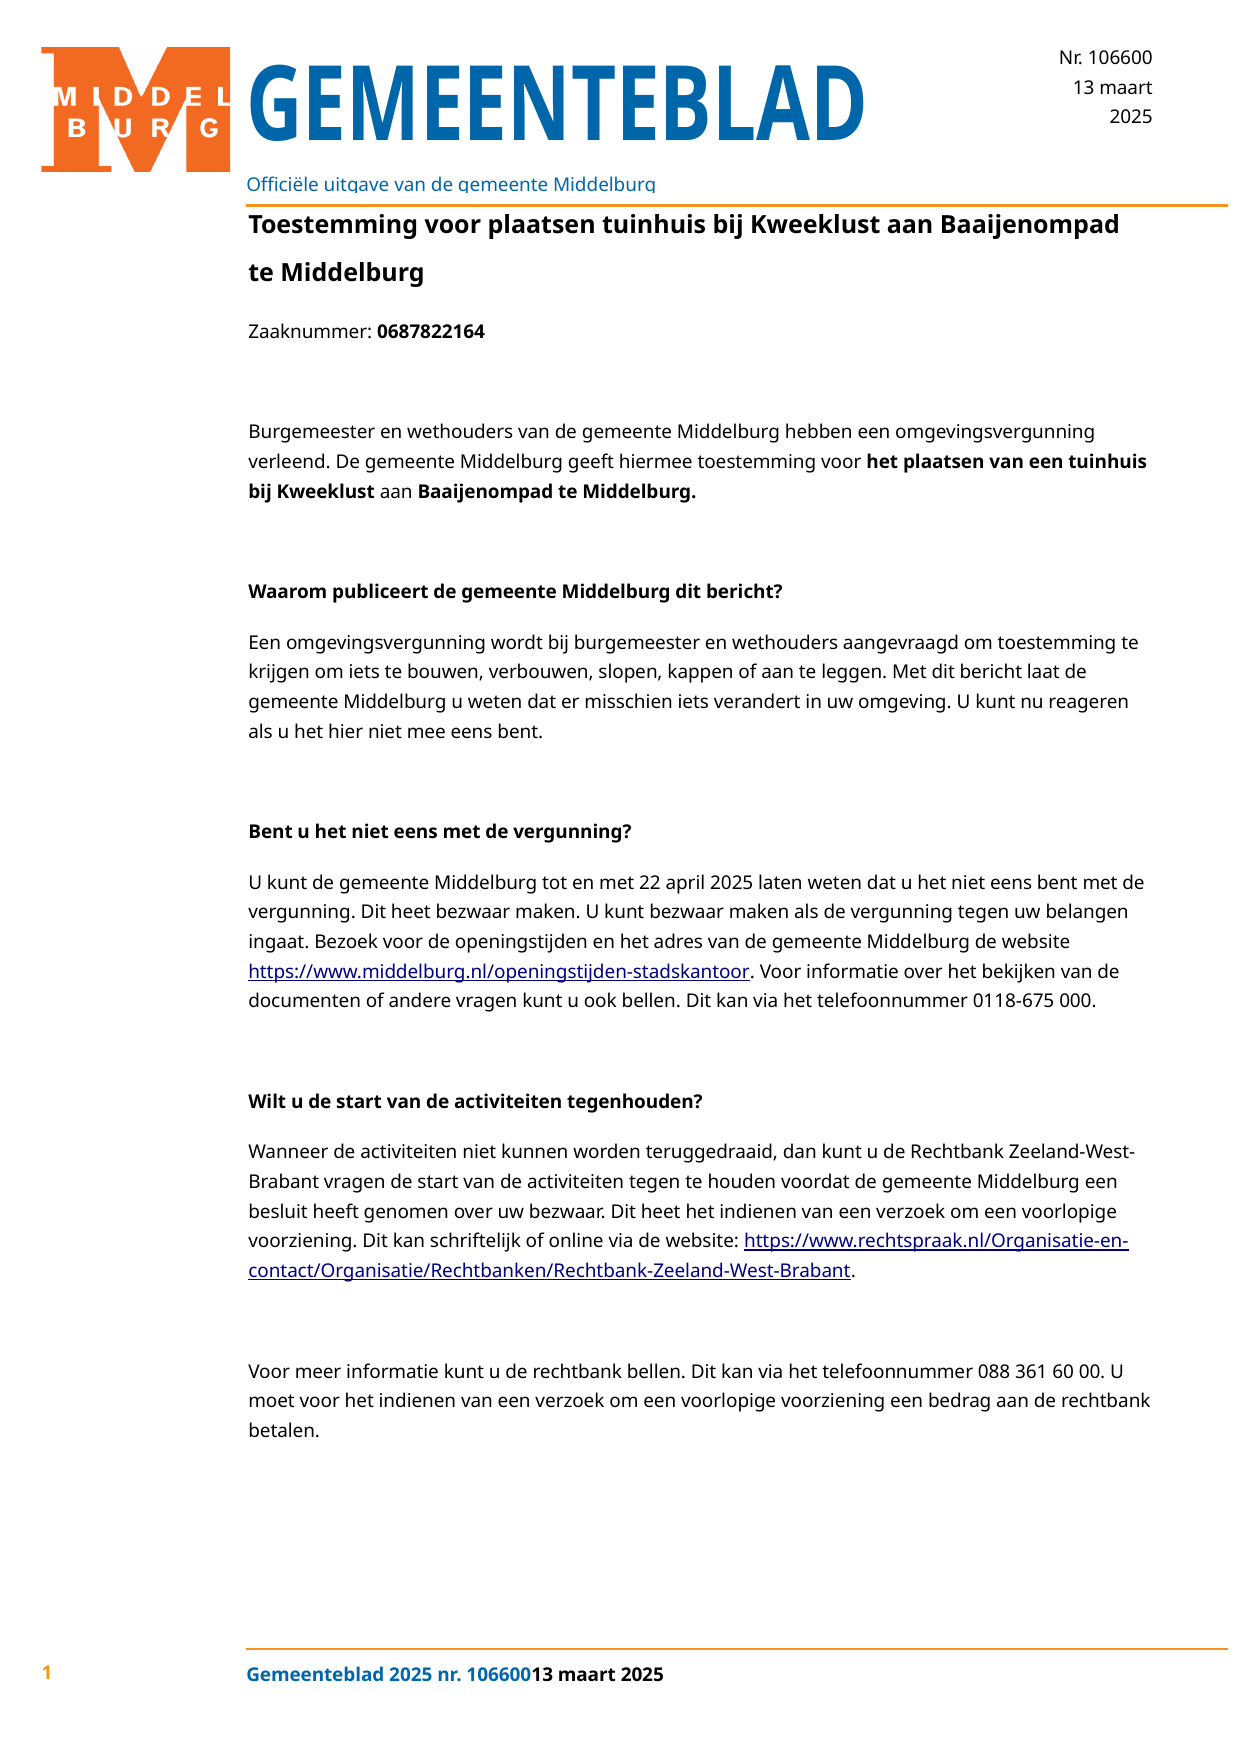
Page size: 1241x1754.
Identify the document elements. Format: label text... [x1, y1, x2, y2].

picture [41, 47, 231, 172]
text Een omgevingsvergunning wordt bij burgemeester en wethouders aangevraagd om toestemming te krijgen om iets te bouwen, verbouwen, slopen, kappen of aan te leggen. Met dit bericht laat de gemeente Middelburg u weten dat er misschien iets verandert in uw omgeving. U kunt nu reageren als u het hier niet mee eens bent. [248, 629, 1152, 744]
text Wilt u de start van de activiteiten tegenhouden? [248, 1088, 1152, 1114]
text Burgemeester en wethouders van de gemeente Middelburg hebben een omgevingsvergunning verleend. De gemeente Middelburg geeft hiermee toestemming voor het plaatsen van een tuinhuis bij Kweeklust aan Baaijenompad te Middelburg. [248, 419, 1152, 504]
text Bent u het niet eens met de vergunning? [248, 819, 1152, 844]
text Toestemming voor plaatsen tuinhuis bij Kweeklust aan Baaijenompad te Middelburg [248, 207, 1152, 288]
text Waarom publiceert de gemeente Middelburg dit bericht? [248, 579, 1152, 604]
text U kunt de gemeente Middelburg tot en met 22 april 2025 laten weten dat u het niet eens bent met de vergunning. Dit heet bezwaar maken. U kunt bezwaar maken als de vergunning tegen uw belangen ingaat. Bezoek voor de openingstijden en het adres van de gemeente Middelburg de website https://www.middelburg.nl/openingstijden-stadskantoor. Voor informatie over het bekijken van de documenten of andere vragen kunt u ook bellen. Dit kan via het telefoonnummer 0118-675 000. [248, 869, 1152, 1013]
text Wanneer de activiteiten niet kunnen worden teruggedraaid, dan kunt u de Rechtbank Zeeland-West-Brabant vragen de start van de activiteiten tegen te houden voordat de gemeente Middelburg een besluit heeft genomen over uw bezwaar. Dit heet het indienen van een verzoek om een voorlopige voorziening. Dit kan schriftelijk of online via de website: https://www.rechtspraak.nl/Organisatie-en-contact/Organisatie/Rechtbanken/Rechtbank-Zeeland-West-Brabant. [248, 1139, 1152, 1283]
text Zaaknummer: 0687822164 [248, 318, 1152, 344]
text Voor meer informatie kunt u de rechtbank bellen. Dit kan via het telefoonnummer 088 361 60 00. U moet voor het indienen van een verzoek om een voorlopige voorziening een bedrag aan de rechtbank betalen. [248, 1358, 1152, 1443]
